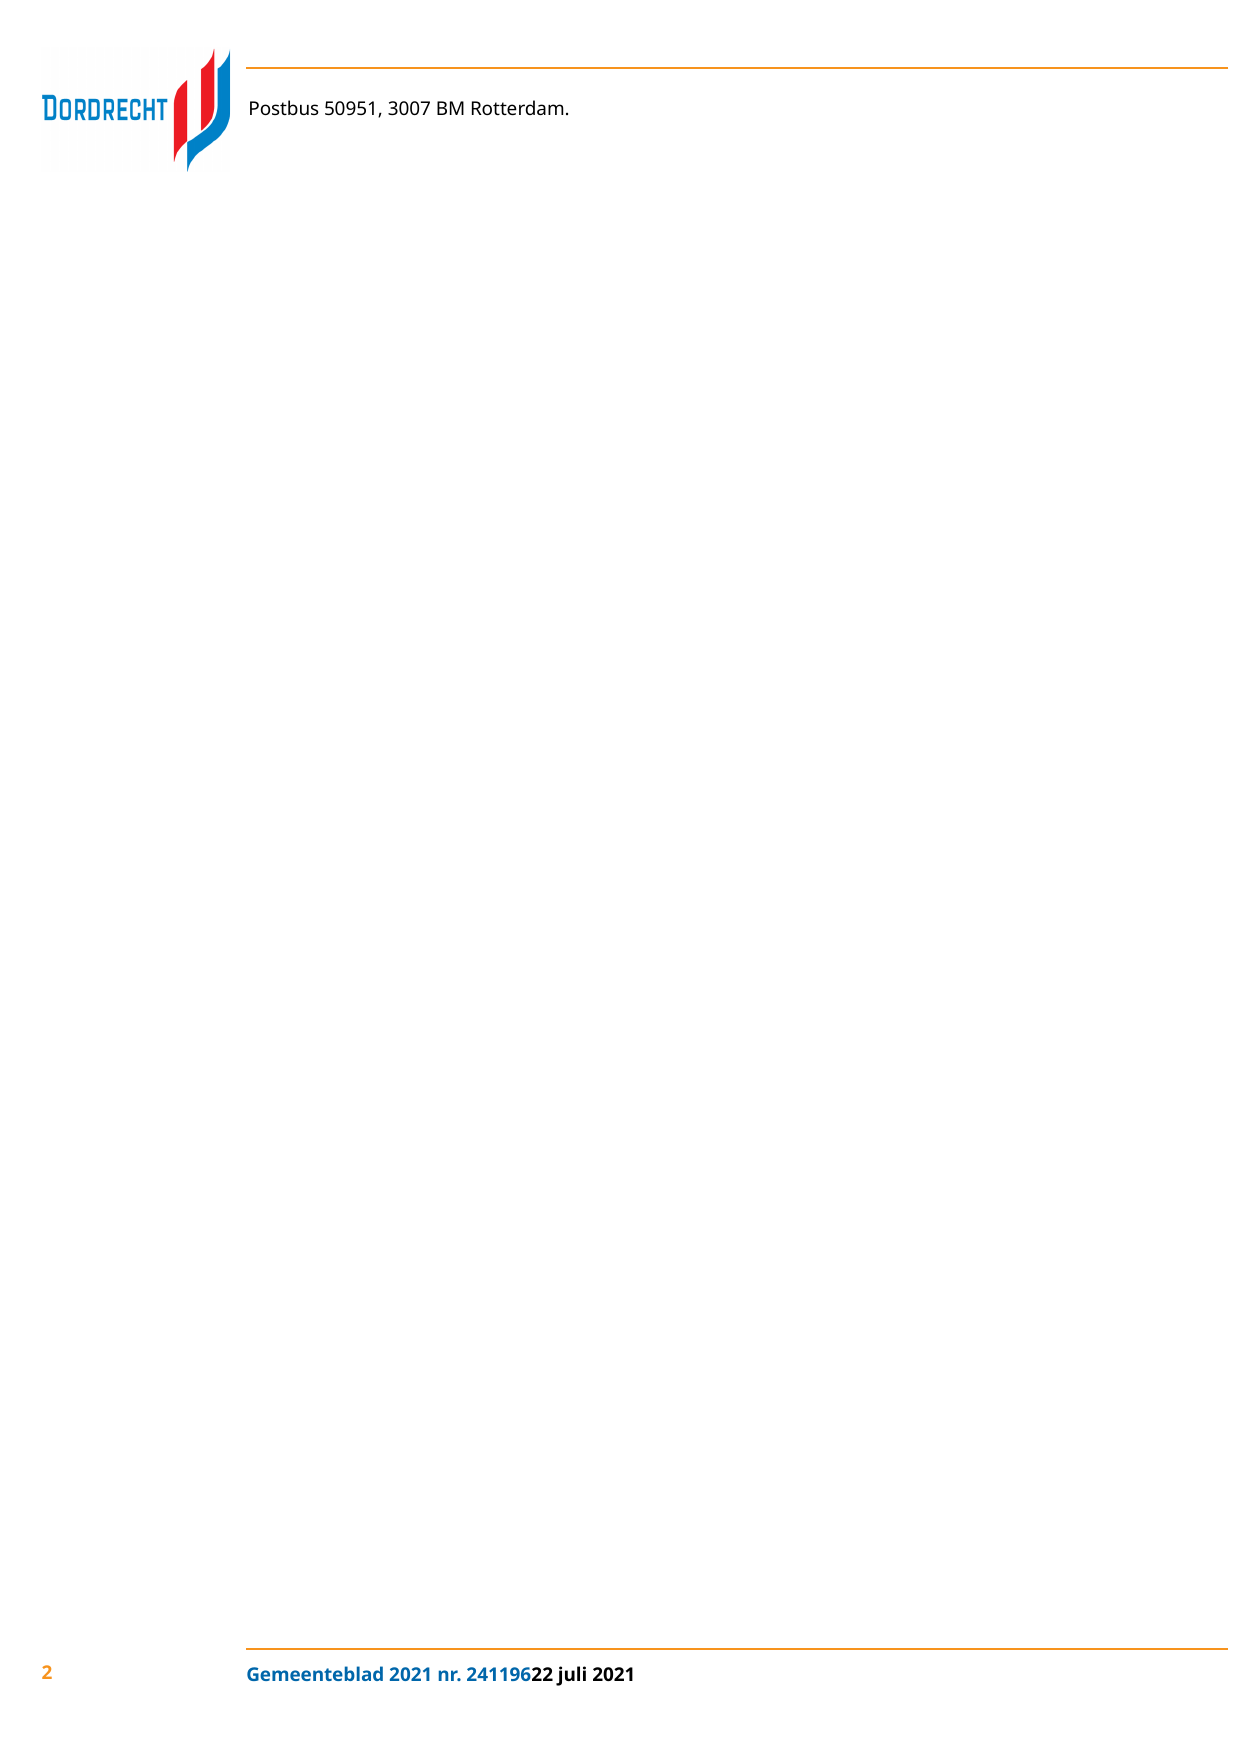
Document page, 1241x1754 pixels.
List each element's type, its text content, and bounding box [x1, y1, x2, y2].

text Postbus 50951, 3007 BM Rotterdam. [248, 95, 1152, 121]
picture [41, 47, 231, 172]
